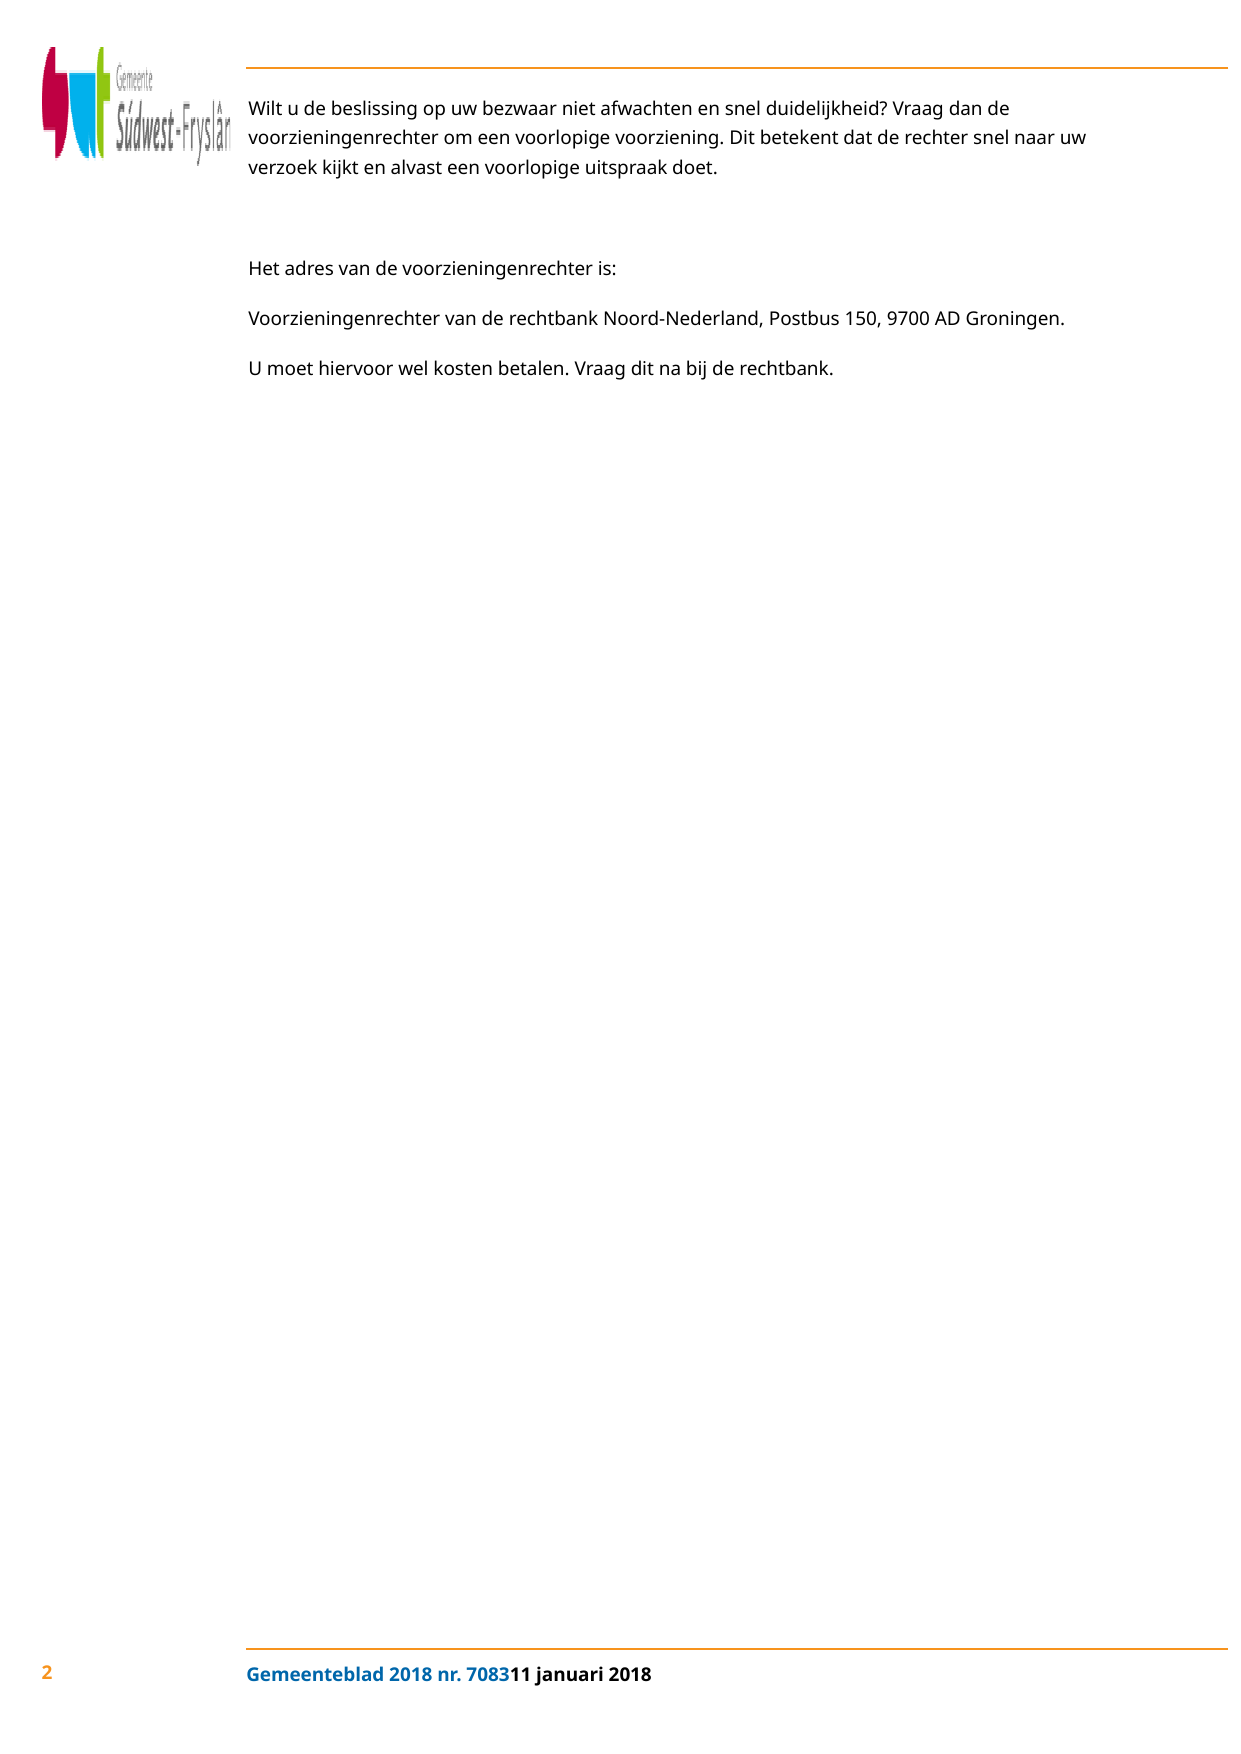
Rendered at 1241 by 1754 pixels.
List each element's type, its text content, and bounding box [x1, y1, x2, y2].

text U moet hiervoor wel kosten betalen. Vraag dit na bij de rechtbank. [248, 356, 1152, 381]
picture [41, 47, 231, 172]
text Voorzieningenrechter van de rechtbank Noord-Nederland, Postbus 150, 9700 AD Groningen. [248, 305, 1152, 331]
text Het adres van de voorzieningenrechter is: [248, 255, 1152, 281]
text Wilt u de beslissing op uw bezwaar niet afwachten en snel duidelijkheid? Vraag dan de voorzieningenrechter om een voorlopige voorziening. Dit betekent dat de rechter snel naar uw verzoek kijkt en alvast een voorlopige uitspraak doet. [248, 95, 1152, 180]
